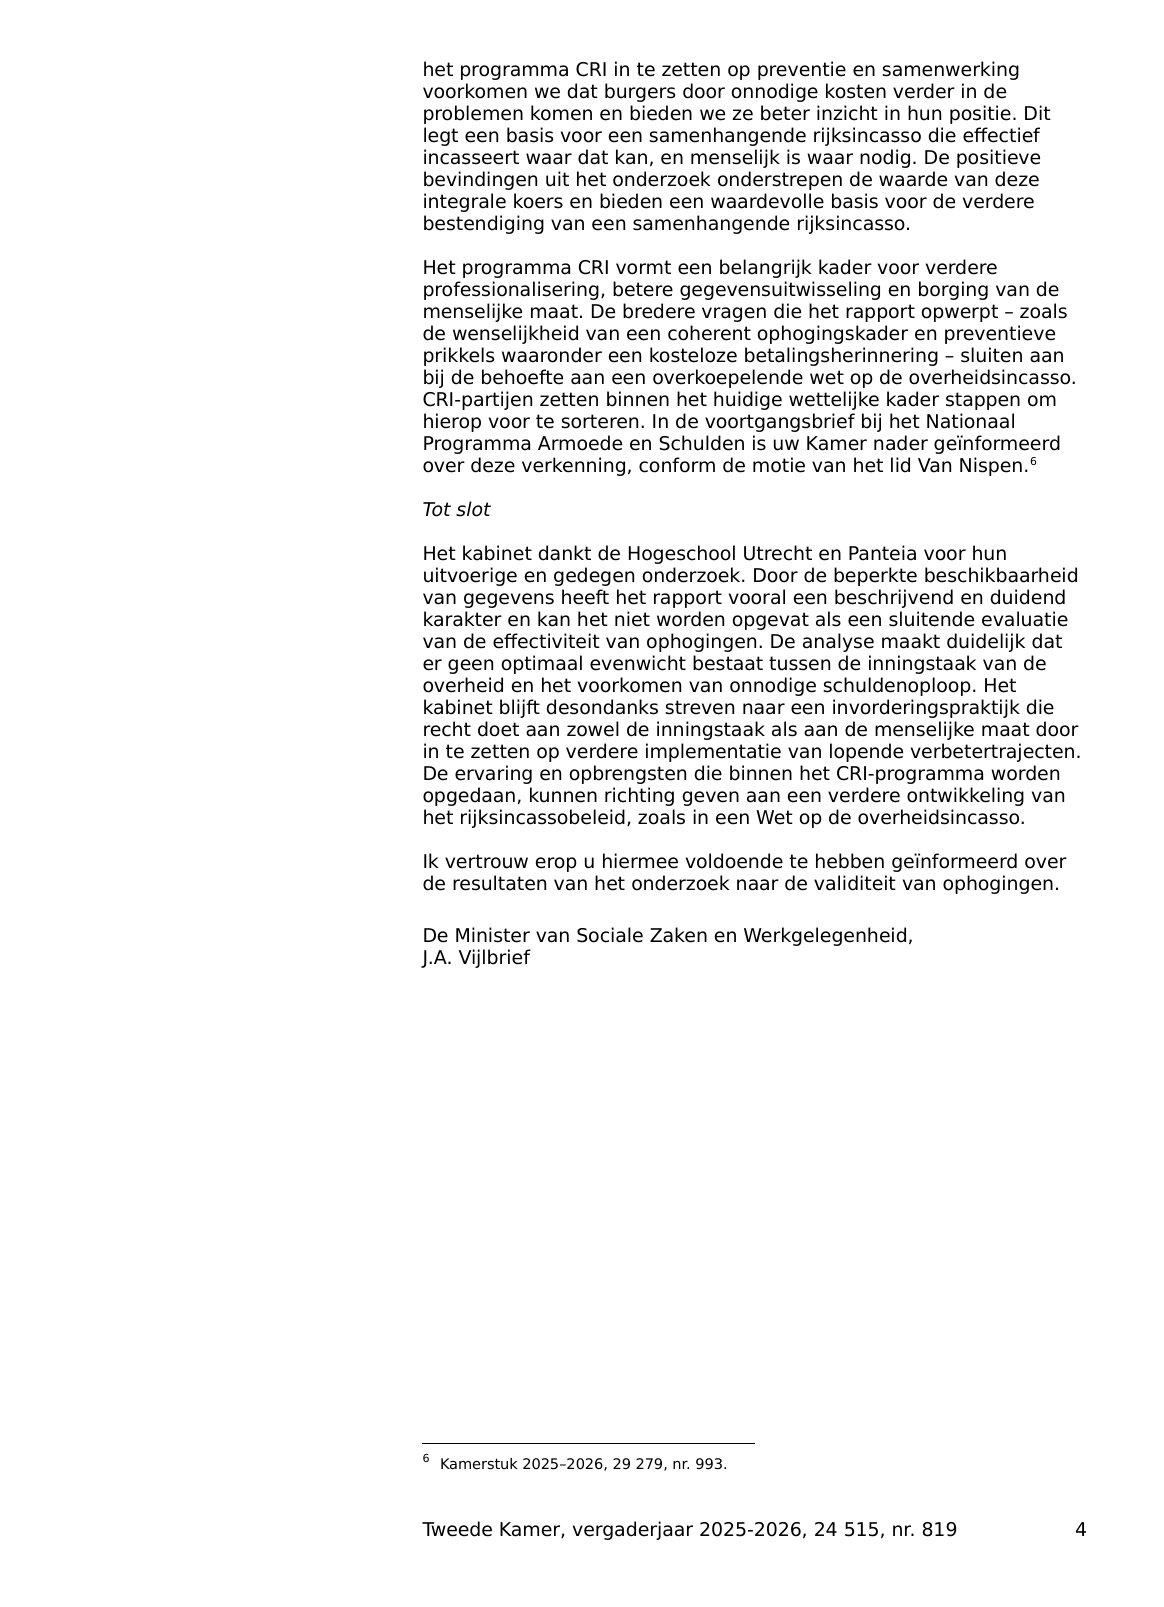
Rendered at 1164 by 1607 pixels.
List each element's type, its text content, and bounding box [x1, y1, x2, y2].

text Ik vertrouw erop u hiermee voldoende te hebben geïnformeerd over de resultaten van het onderzoek naar de validiteit van ophogingen. [422, 851, 1087, 895]
text Het kabinet dankt de Hogeschool Utrecht en Panteia voor hun uitvoerige en gedegen onderzoek. Door de beperkte beschikbaarheid van gegevens heeft het rapport vooral een beschrijvend en duidend karakter en kan het niet worden opgevat als een sluitende evaluatie van de effectiviteit van ophogingen. De analyse maakt duidelijk dat er geen optimaal evenwicht bestaat tussen de inningstaak van de overheid en het voorkomen van onnodige schuldenoploop. Het kabinet blijft desondanks streven naar een invorderingspraktijk die recht doet aan zowel de inningstaak als aan de menselijke maat door in te zetten op verdere implementatie van lopende verbetertrajecten. De ervaring en opbrengsten die binnen het CRI-programma worden opgedaan, kunnen richting geven aan een verdere ontwikkeling van het rijksincassobeleid, zoals in een Wet op de overheidsincasso. [422, 543, 1087, 829]
text De Minister van Sociale Zaken en Werkgelegenheid, J.A. Vijlbrief [422, 925, 1087, 969]
text Het programma CRI vormt een belangrijk kader voor verdere professionalisering, betere gegevensuitwisseling en borging van de menselijke maat. De bredere vragen die het rapport opwerpt – zoals de wenselijkheid van een coherent ophogingskader en preventieve prikkels waaronder een kosteloze betalingsherinnering – sluiten aan bij de behoefte aan een overkoepelende wet op de overheidsincasso. CRI-partijen zetten binnen het huidige wettelijke kader stappen om hierop voor te sorteren. In de voortgangsbrief bij het Nationaal Programma Armoede en Schulden is uw Kamer nader geïnformeerd over deze verkenning, conform de motie van het lid Van Nispen. [422, 257, 1087, 477]
subtitle Tot slot [422, 499, 1087, 521]
text het programma CRI in te zetten op preventie en samenwerking voorkomen we dat burgers door onnodige kosten verder in de problemen komen en bieden we ze beter inzicht in hun positie. Dit legt een basis voor een samenhangende rijksincasso die effectief incasseert waar dat kan, en menselijk is waar nodig. De positieve bevindingen uit het onderzoek onderstrepen de waarde van deze integrale koers en bieden een waardevolle basis voor de verdere bestendiging van een samenhangende rijksincasso. [422, 59, 1087, 235]
text Kamerstuk 2025–2026, 29 279, nr. 993. [422, 1452, 1087, 1474]
